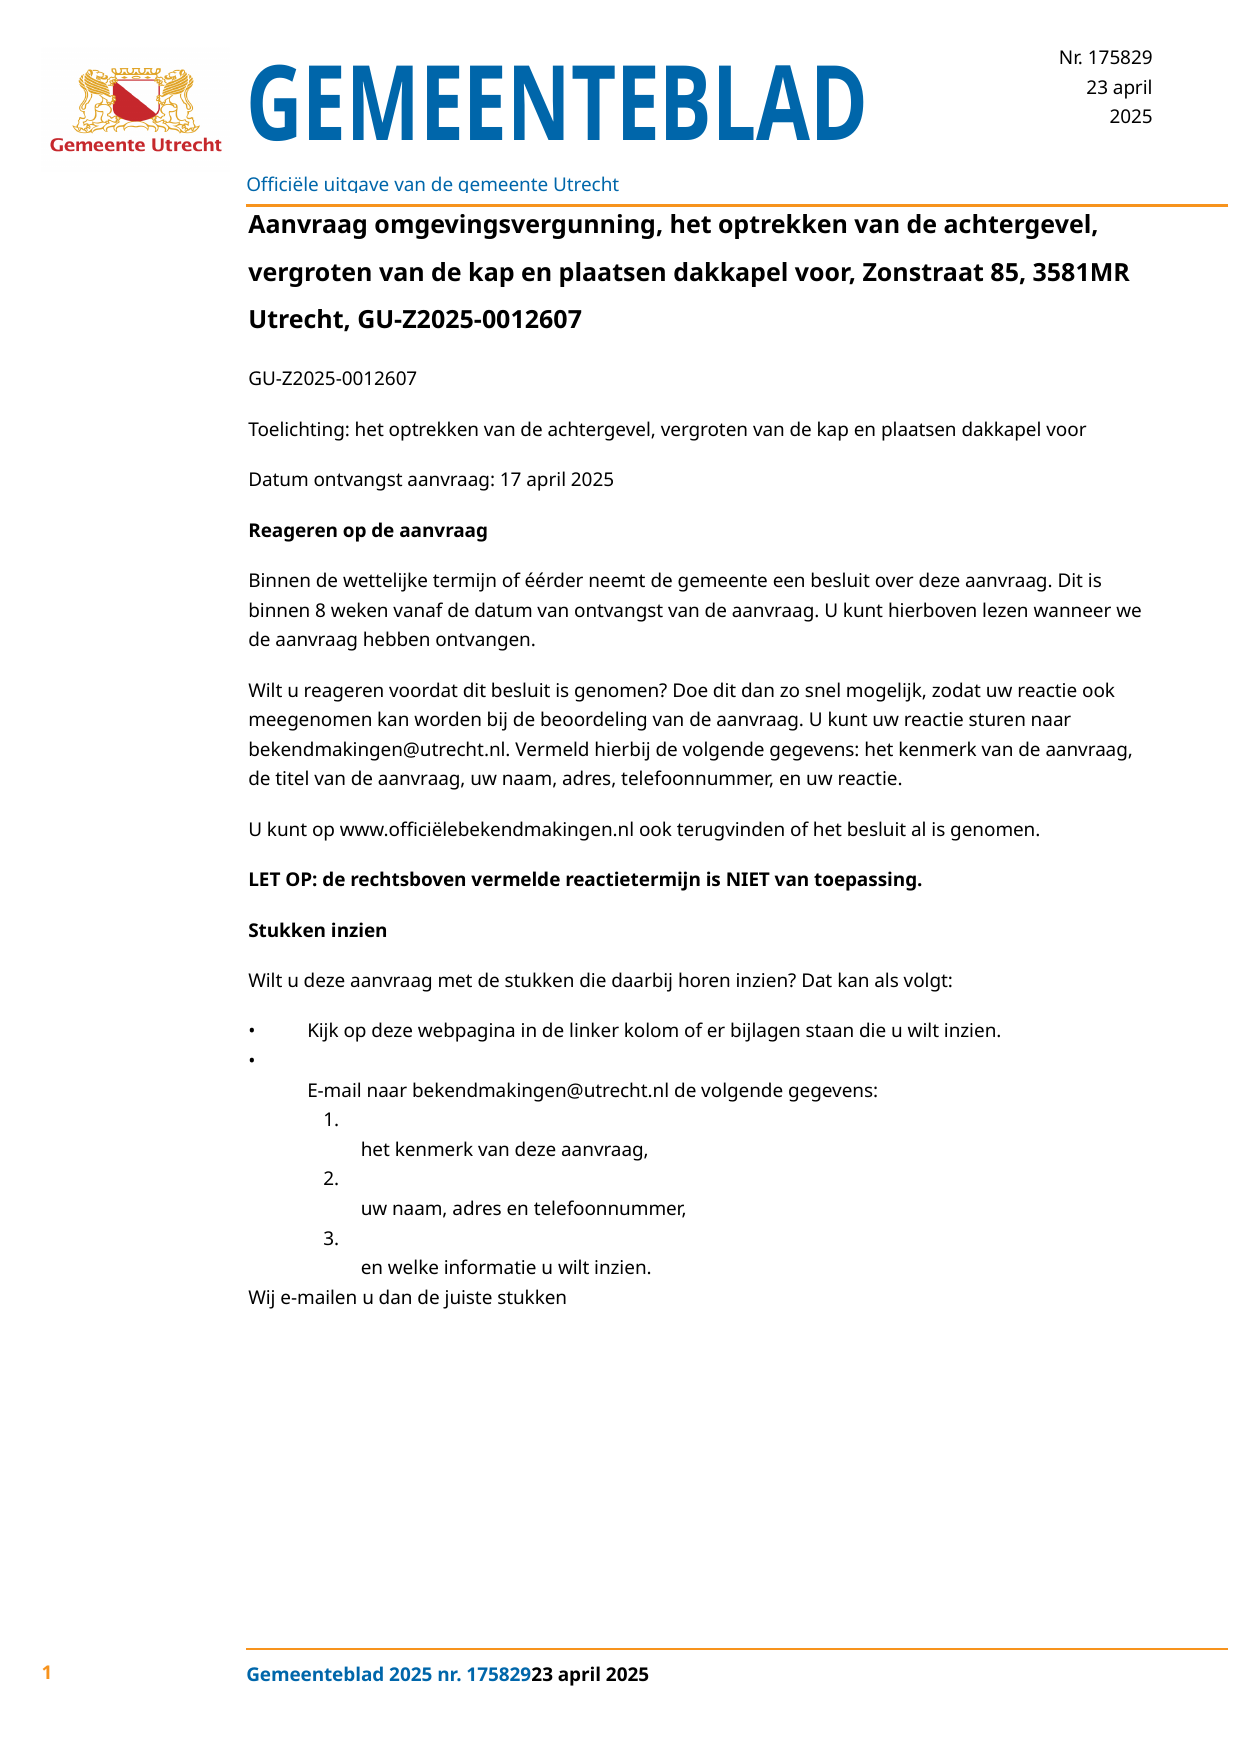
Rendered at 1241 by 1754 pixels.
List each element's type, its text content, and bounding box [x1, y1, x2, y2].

text LET OP: de rechtsboven vermelde reactietermijn is NIET van toepassing. [248, 866, 1152, 892]
text Binnen de wettelijke termijn of éérder neemt de gemeente een besluit over deze aanvraag. Dit is binnen 8 weken vanaf de datum van ontvangst van de aanvraag. U kunt hierboven lezen wanneer we de aanvraag hebben ontvangen. [248, 567, 1152, 652]
text Reageren op de aanvraag [248, 517, 1152, 542]
text Wilt u deze aanvraag met de stukken die daarbij horen inzien? Dat kan als volgt: [248, 967, 1152, 993]
text Wij e-mailen u dan de juiste stukken [248, 1284, 1152, 1309]
text U kunt op www.officiëlebekendmakingen.nl ook terugvinden of het besluit al is genomen. [248, 816, 1152, 842]
text Wilt u reageren voordat dit besluit is genomen? Doe dit dan zo snel mogelijk, zodat uw reactie ook meegenomen kan worden bij de beoordeling van de aanvraag. U kunt uw reactie sturen naar bekendmakingen@utrecht.nl. Vermeld hierbij de volgende gegevens: het kenmerk van de aanvraag, de titel van de aanvraag, uw naam, adres, telefoonnummer, en uw reactie. [248, 677, 1152, 791]
text Datum ontvangst aanvraag: 17 april 2025 [248, 466, 1152, 492]
list en welke informatie u wilt inzien. [323, 1254, 1152, 1280]
text Aanvraag omgevingsvergunning, het optrekken van de achtergevel, vergroten van de kap en plaatsen dakkapel voor, Zonstraat 85, 3581MR Utrecht, GU-Z2025-0012607 [248, 207, 1152, 336]
list het kenmerk van deze aanvraag, [323, 1136, 1152, 1162]
list Kijk op deze webpagina in de linker kolom of er bijlagen staan die u wilt inzien. [248, 1018, 1152, 1043]
text Stukken inzien [248, 917, 1152, 942]
picture [41, 47, 231, 172]
text Toelichting: het optrekken van de achtergevel, vergroten van de kap en plaatsen dakkapel voor [248, 416, 1152, 442]
list E-mail naar bekendmakingen@utrecht.nl de volgende gegevens: [248, 1077, 1152, 1102]
list uw naam, adres en telefoonnummer, [323, 1195, 1152, 1221]
text GU-Z2025-0012607 [248, 366, 1152, 391]
